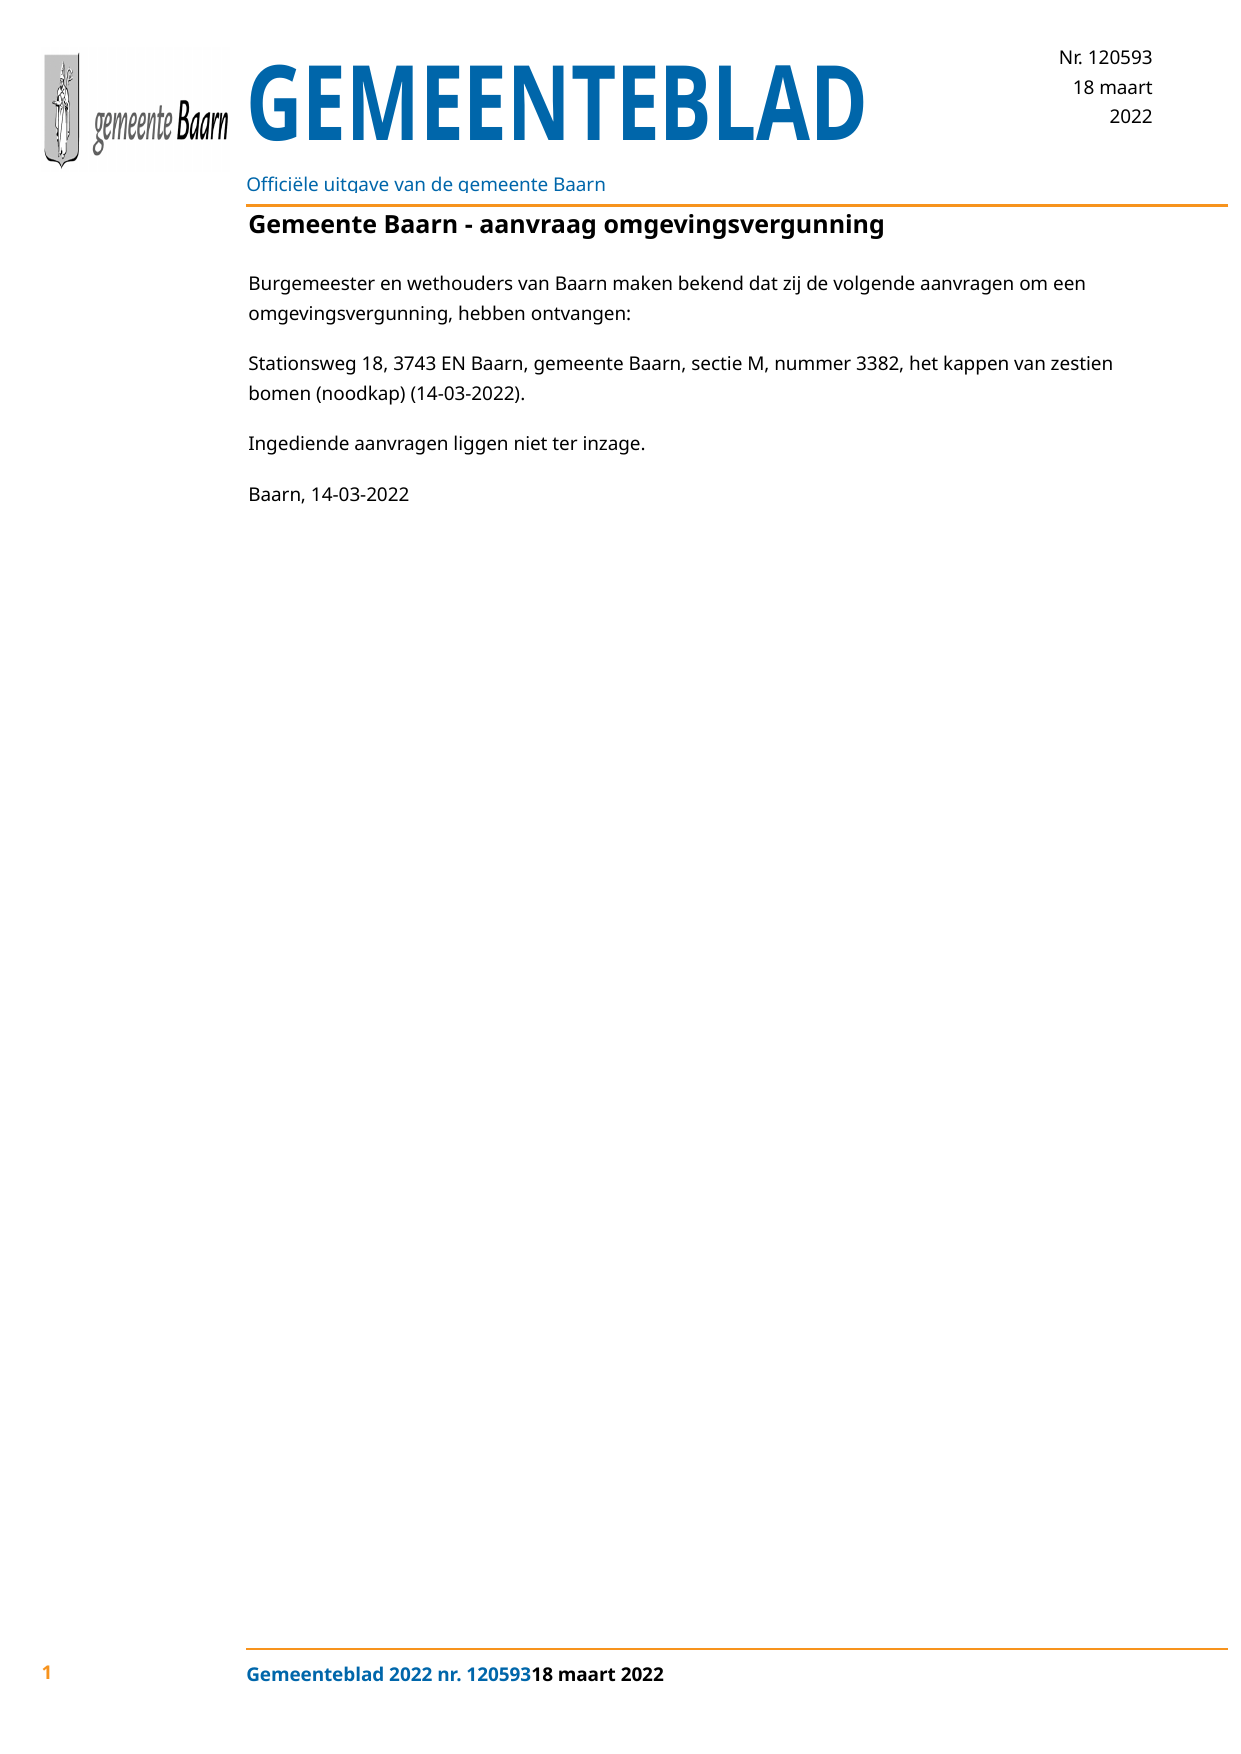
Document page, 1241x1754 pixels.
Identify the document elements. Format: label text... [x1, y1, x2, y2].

text Baarn, 14-03-2022 [248, 481, 1152, 506]
text Burgemeester en wethouders van Baarn maken bekend dat zij de volgende aanvragen om een omgevingsvergunning, hebben ontvangen: [248, 270, 1152, 326]
text Ingediende aanvragen liggen niet ter inzage. [248, 430, 1152, 456]
picture [41, 47, 231, 172]
text Gemeente Baarn - aanvraag omgevingsvergunning [248, 207, 1152, 241]
text Stationsweg 18, 3743 EN Baarn, gemeente Baarn, sectie M, nummer 3382, het kappen van zestien bomen (noodkap) (14-03-2022). [248, 350, 1152, 406]
